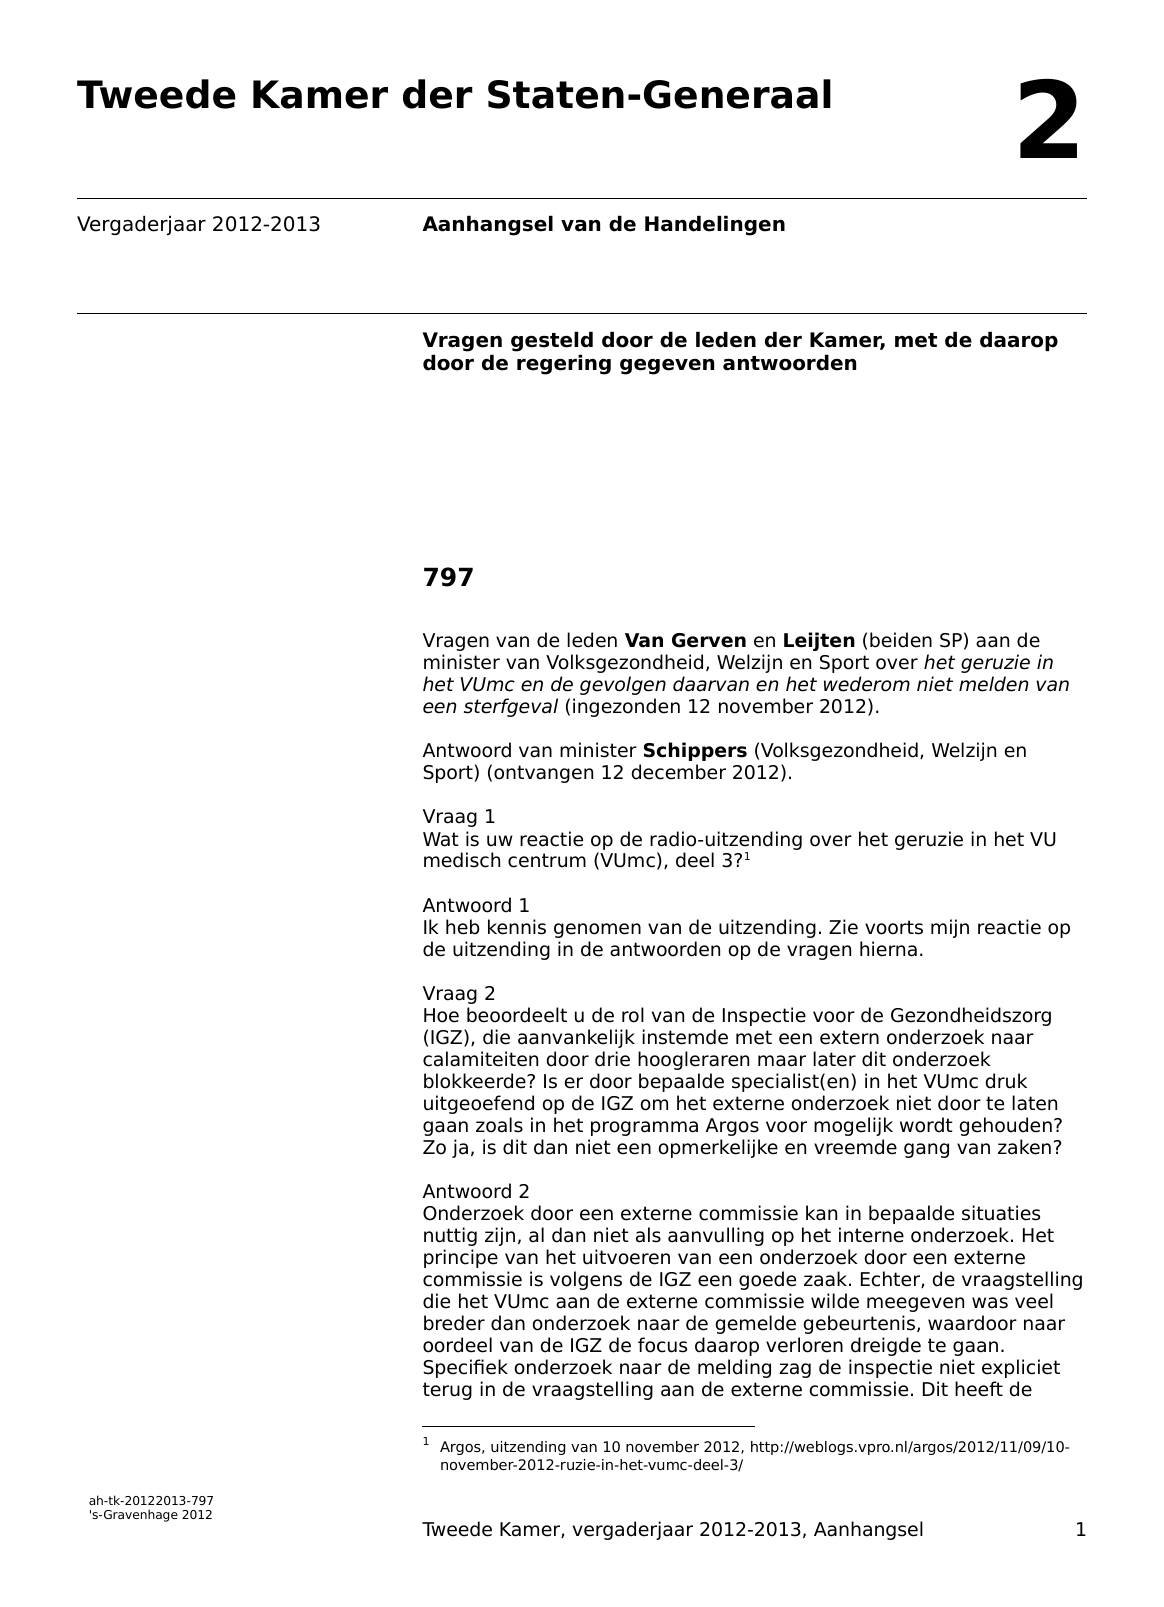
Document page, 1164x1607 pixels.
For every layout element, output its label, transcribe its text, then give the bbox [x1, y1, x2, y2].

table_header 2 [886, 59, 1087, 198]
text Hoe beoordeelt u de rol van de Inspectie voor de Gezondheidszorg (IGZ), die aanvankelijk instemde met een extern onderzoek naar calamiteiten door drie hoogleraren maar later dit onderzoek blokkeerde? Is er door bepaalde specialist(en) in het VUmc druk uitgeoefend op de IGZ om het externe onderzoek niet door te laten gaan zoals in het programma Argos voor mogelijk wordt gehouden? Zo ja, is dit dan niet een opmerkelijke en vreemde gang van zaken? [422, 1005, 1087, 1158]
text Vragen van de leden Van Gerven en Leijten (beiden SP) aan de minister van Volksgezondheid, Welzijn en Sport over het geruzie in het VUmc en de gevolgen daarvan en het wederom niet melden van een sterfgeval (ingezonden 12 november 2012). [422, 630, 1087, 718]
table_cell Vergaderjaar 2012-2013 [77, 199, 422, 313]
text ah-tk-20122013-797 [88, 1494, 323, 1508]
text Ik heb kennis genomen van de uitzending. Zie voorts mijn reactie op de uitzending in de antwoorden op de vragen hierna. [422, 917, 1087, 961]
text Antwoord van minister Schippers (Volksgezondheid, Welzijn en Sport) (ontvangen 12 december 2012). [422, 740, 1087, 784]
text 's-Gravenhage 2012 [88, 1508, 323, 1522]
text Vraag 1 [422, 806, 1087, 828]
text Onderzoek door een externe commissie kan in bepaalde situaties nuttig zijn, al dan niet als aanvulling op het interne onderzoek. Het principe van het uitvoeren van een onderzoek door een externe commissie is volgens de IGZ een goede zaak. Echter, de vraagstelling die het VUmc aan de externe commissie wilde meegeven was veel breder dan onderzoek naar de gemelde gebeurtenis, waardoor naar oordeel van de IGZ de focus daarop verloren dreigde te gaan. Specifiek onderzoek naar de melding zag de inspectie niet expliciet terug in de vraagstelling aan de externe commissie. Dit heeft de [422, 1203, 1087, 1401]
text Argos, uitzending van 10 november 2012, http://weblogs.vpro.nl/argos/2012/11/09/10-november-2012-ruzie-in-het-vumc-deel-3/ [422, 1435, 1087, 1474]
table_cell [77, 314, 422, 375]
text Antwoord 2 [422, 1181, 1087, 1203]
table_cell Aanhangsel van de Handelingen [422, 199, 1087, 313]
text Antwoord 1 [422, 894, 1087, 917]
text Wat is uw reactie op de radio-uitzending over het geruzie in het VU medisch centrum (VUmc), deel 3? [422, 828, 1087, 872]
text 797 [422, 563, 1087, 592]
table_cell Vragen gesteld door de leden der Kamer, met de daarop door de regering gegeven antwoorden [422, 314, 1087, 375]
table_header Tweede Kamer der Staten-Generaal [77, 59, 886, 198]
text Vraag 2 [422, 983, 1087, 1005]
